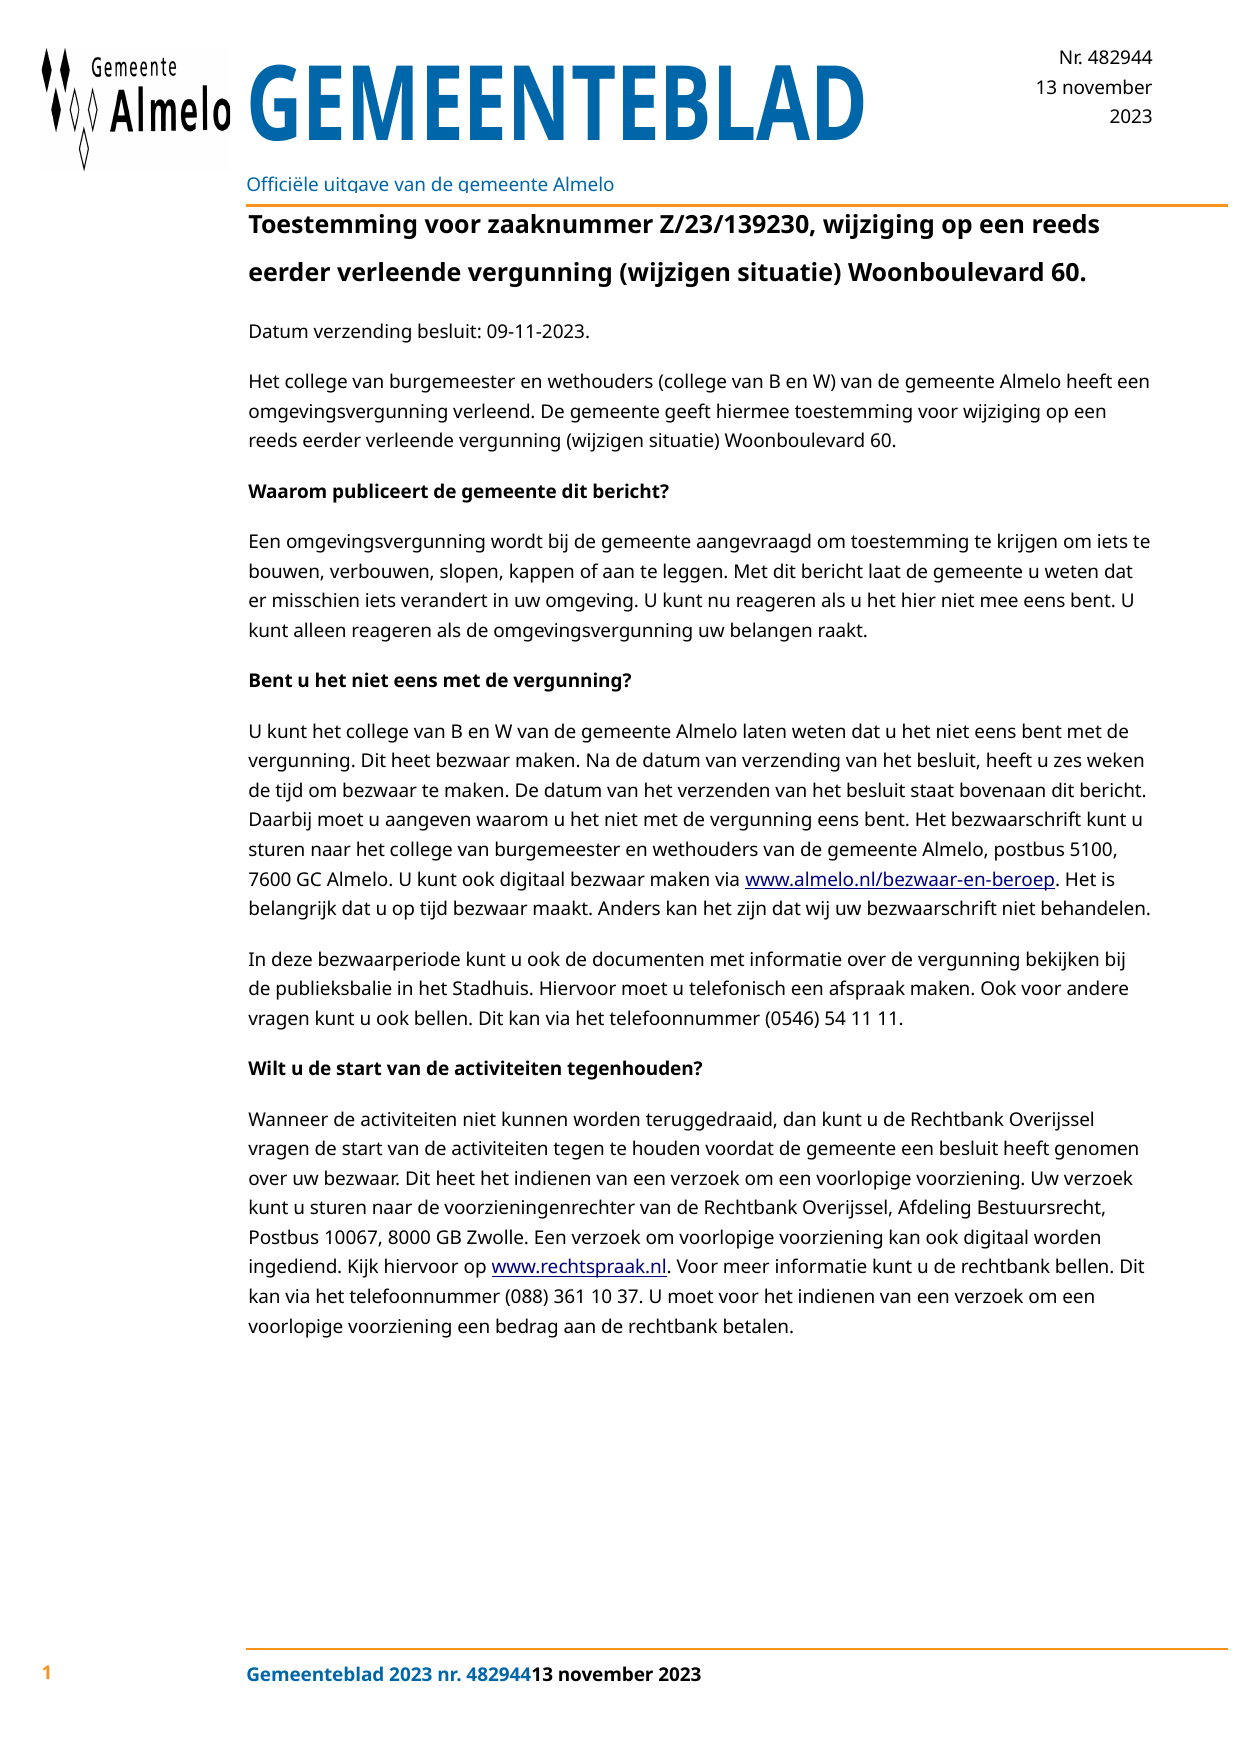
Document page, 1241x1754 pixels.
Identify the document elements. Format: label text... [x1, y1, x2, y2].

text Wanneer de activiteiten niet kunnen worden teruggedraaid, dan kunt u de Rechtbank Overijssel vragen de start van de activiteiten tegen te houden voordat de gemeente een besluit heeft genomen over uw bezwaar. Dit heet het indienen van een verzoek om een voorlopige voorziening. Uw verzoek kunt u sturen naar de voorzieningenrechter van de Rechtbank Overijssel, Afdeling Bestuursrecht, Postbus 10067, 8000 GB Zwolle. Een verzoek om voorlopige voorziening kan ook digitaal worden ingediend. Kijk hiervoor op www.rechtspraak.nl. Voor meer informatie kunt u de rechtbank bellen. Dit kan via het telefoonnummer (088) 361 10 37. U moet voor het indienen van een verzoek om een voorlopige voorziening een bedrag aan de rechtbank betalen. [248, 1106, 1152, 1339]
text In deze bezwaarperiode kunt u ook de documenten met informatie over de vergunning bekijken bij de publieksbalie in het Stadhuis. Hiervoor moet u telefonisch een afspraak maken. Ook voor andere vragen kunt u ook bellen. Dit kan via het telefoonnummer (0546) 54 11 11. [248, 946, 1152, 1031]
text U kunt het college van B en W van de gemeente Almelo laten weten dat u het niet eens bent met de vergunning. Dit heet bezwaar maken. Na de datum van verzending van het besluit, heeft u zes weken de tijd om bezwaar te maken. De datum van het verzenden van het besluit staat bovenaan dit bericht. Daarbij moet u aangeven waarom u het niet met de vergunning eens bent. Het bezwaarschrift kunt u sturen naar het college van burgemeester en wethouders van de gemeente Almelo, postbus 5100, 7600 GC Almelo. U kunt ook digitaal bezwaar maken via www.almelo.nl/bezwaar-en-beroep. Het is belangrijk dat u op tijd bezwaar maakt. Anders kan het zijn dat wij uw bezwaarschrift niet behandelen. [248, 718, 1152, 921]
text Het college van burgemeester en wethouders (college van B en W) van de gemeente Almelo heeft een omgevingsvergunning verleend. De gemeente geeft hiermee toestemming voor wijziging op een reeds eerder verleende vergunning (wijzigen situatie) Woonboulevard 60. [248, 368, 1152, 453]
text Wilt u de start van de activiteiten tegenhouden? [248, 1055, 1152, 1081]
text Een omgevingsvergunning wordt bij de gemeente aangevraagd om toestemming te krijgen om iets te bouwen, verbouwen, slopen, kappen of aan te leggen. Met dit bericht laat de gemeente u weten dat er misschien iets verandert in uw omgeving. U kunt nu reageren als u het hier niet mee eens bent. U kunt alleen reageren als de omgevingsvergunning uw belangen raakt. [248, 528, 1152, 643]
picture [41, 47, 231, 172]
text Toestemming voor zaaknummer Z/23/139230, wijziging op een reeds eerder verleende vergunning (wijzigen situatie) Woonboulevard 60. [248, 207, 1152, 288]
text Waarom publiceert de gemeente dit bericht? [248, 478, 1152, 504]
text Datum verzending besluit: 09-11-2023. [248, 318, 1152, 344]
text Bent u het niet eens met de vergunning? [248, 667, 1152, 693]
